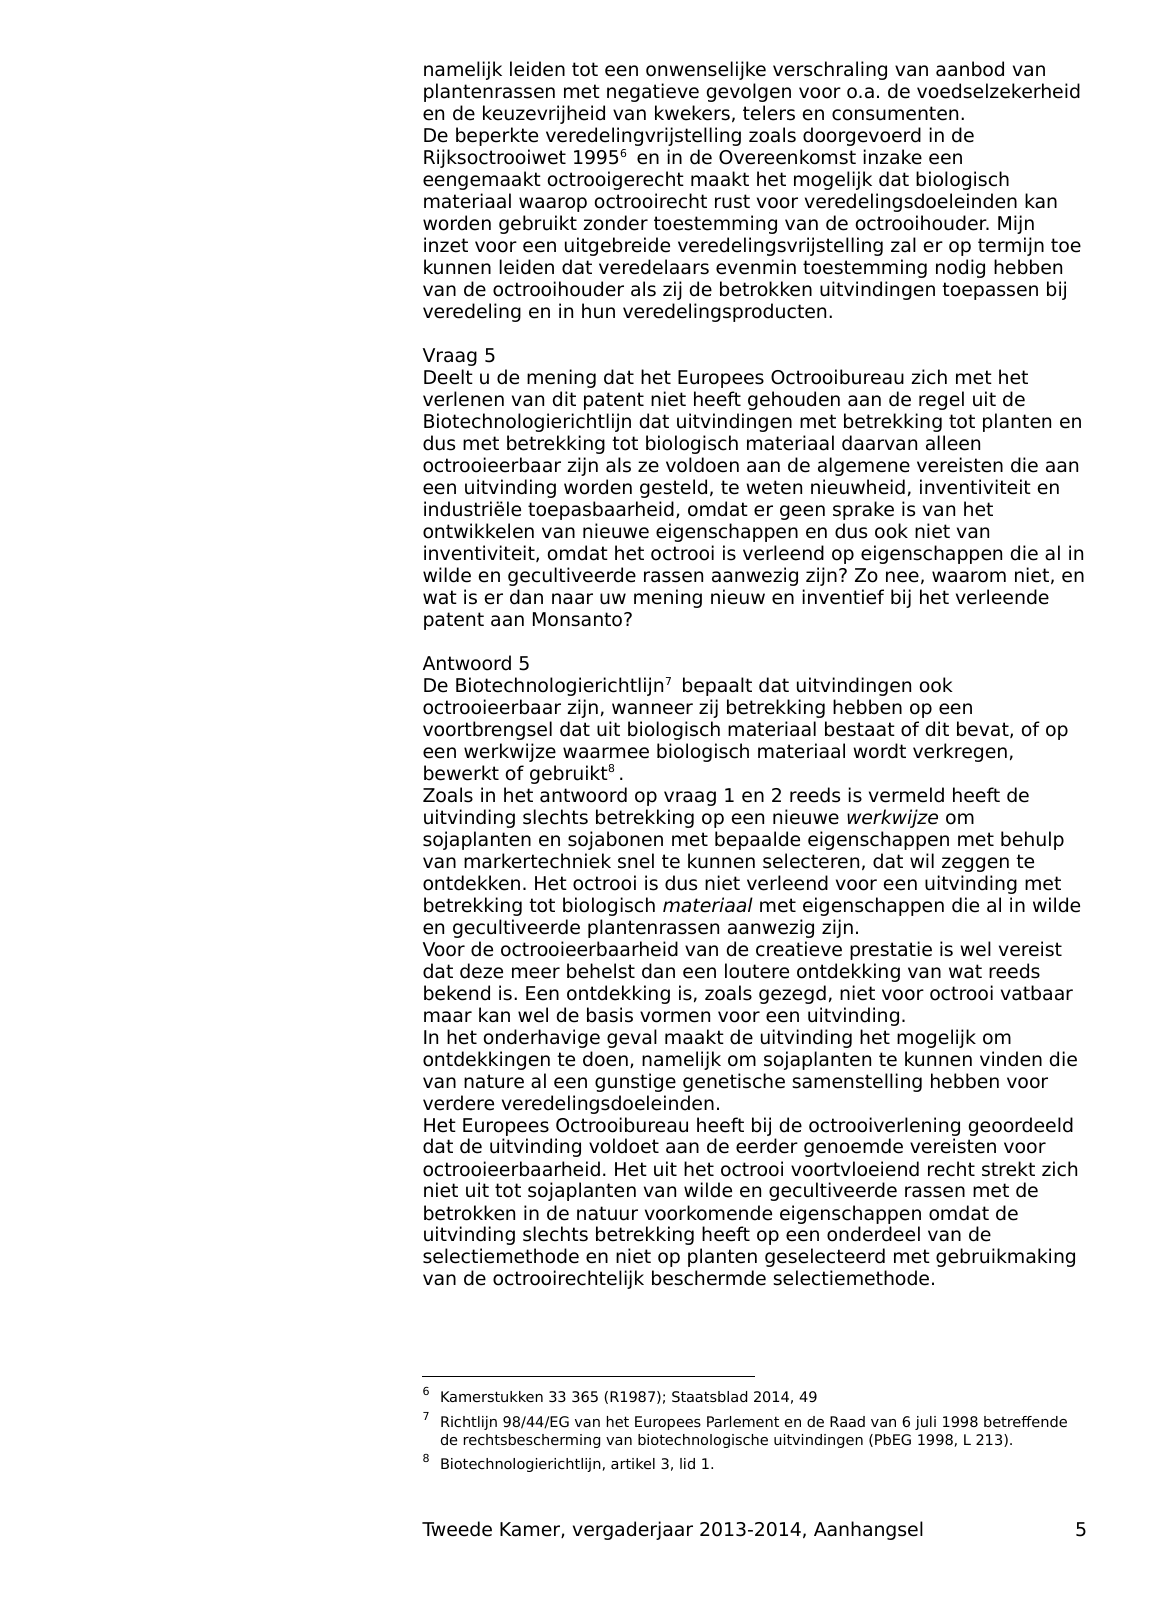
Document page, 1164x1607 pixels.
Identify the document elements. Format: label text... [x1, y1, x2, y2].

text namelijk leiden tot een onwenselijke verschraling van aanbod van plantenrassen met negatieve gevolgen voor o.a. de voedselzekerheid en de keuzevrijheid van kwekers, telers en consumenten. [422, 59, 1087, 125]
text Het Europees Octrooibureau heeft bij de octrooiverlening geoordeeld dat de uitvinding voldoet aan de eerder genoemde vereisten voor octrooieerbaarheid. Het uit het octrooi voortvloeiend recht strekt zich niet uit tot sojaplanten van wilde en gecultiveerde rassen met de betrokken in de natuur voorkomende eigenschappen omdat de uitvinding slechts betrekking heeft op een onderdeel van de selectiemethode en niet op planten geselecteerd met gebruikmaking van de octrooirechtelijk beschermde selectiemethode. [422, 1114, 1087, 1290]
text De beperkte veredelingvrijstelling zoals doorgevoerd in de Rijksoctrooiwet 1995 en in de Overeenkomst inzake een eengemaakt octrooigerecht maakt het mogelijk dat biologisch materiaal waarop octrooirecht rust voor veredelingsdoeleinden kan worden gebruikt zonder toestemming van de octrooihouder. Mijn inzet voor een uitgebreide veredelingsvrijstelling zal er op termijn toe kunnen leiden dat veredelaars evenmin toestemming nodig hebben van de octrooihouder als zij de betrokken uitvindingen toepassen bij veredeling en in hun veredelingsproducten. [422, 125, 1087, 323]
text Richtlijn 98/44/EG van het Europees Parlement en de Raad van 6 juli 1998 betreffende de rechtsbescherming van biotechnologische uitvindingen (PbEG 1998, L 213). [422, 1410, 1087, 1449]
text Vraag 5 [422, 345, 1087, 367]
text Zoals in het antwoord op vraag 1 en 2 reeds is vermeld heeft de uitvinding slechts betrekking op een nieuwe werkwijze om sojaplanten en sojabonen met bepaalde eigenschappen met behulp van markertechniek snel te kunnen selecteren, dat wil zeggen te ontdekken. Het octrooi is dus niet verleend voor een uitvinding met betrekking tot biologisch materiaal met eigenschappen die al in wilde en gecultiveerde plantenrassen aanwezig zijn. [422, 785, 1087, 939]
text De Biotechnologierichtlijn bepaalt dat uitvindingen ook octrooieerbaar zijn, wanneer zij betrekking hebben op een voortbrengsel dat uit biologisch materiaal bestaat of dit bevat, of op een werkwijze waarmee biologisch materiaal wordt verkregen, bewerkt of gebruikt. [422, 675, 1087, 785]
text Biotechnologierichtlijn, artikel 3, lid 1. [422, 1452, 1087, 1474]
text Deelt u de mening dat het Europees Octrooibureau zich met het verlenen van dit patent niet heeft gehouden aan de regel uit de Biotechnologierichtlijn dat uitvindingen met betrekking tot planten en dus met betrekking tot biologisch materiaal daarvan alleen octrooieerbaar zijn als ze voldoen aan de algemene vereisten die aan een uitvinding worden gesteld, te weten nieuwheid, inventiviteit en industriële toepasbaarheid, omdat er geen sprake is van het ontwikkelen van nieuwe eigenschappen en dus ook niet van inventiviteit, omdat het octrooi is verleend op eigenschappen die al in wilde en gecultiveerde rassen aanwezig zijn? Zo nee, waarom niet, en wat is er dan naar uw mening nieuw en inventief bij het verleende patent aan Monsanto? [422, 367, 1087, 631]
text Kamerstukken 33 365 (R1987); Staatsblad 2014, 49 [422, 1385, 1087, 1407]
text Voor de octrooieerbaarheid van de creatieve prestatie is wel vereist dat deze meer behelst dan een loutere ontdekking van wat reeds bekend is. Een ontdekking is, zoals gezegd, niet voor octrooi vatbaar maar kan wel de basis vormen voor een uitvinding. [422, 939, 1087, 1027]
text In het onderhavige geval maakt de uitvinding het mogelijk om ontdekkingen te doen, namelijk om sojaplanten te kunnen vinden die van nature al een gunstige genetische samenstelling hebben voor verdere veredelingsdoeleinden. [422, 1027, 1087, 1114]
text Antwoord 5 [422, 653, 1087, 675]
